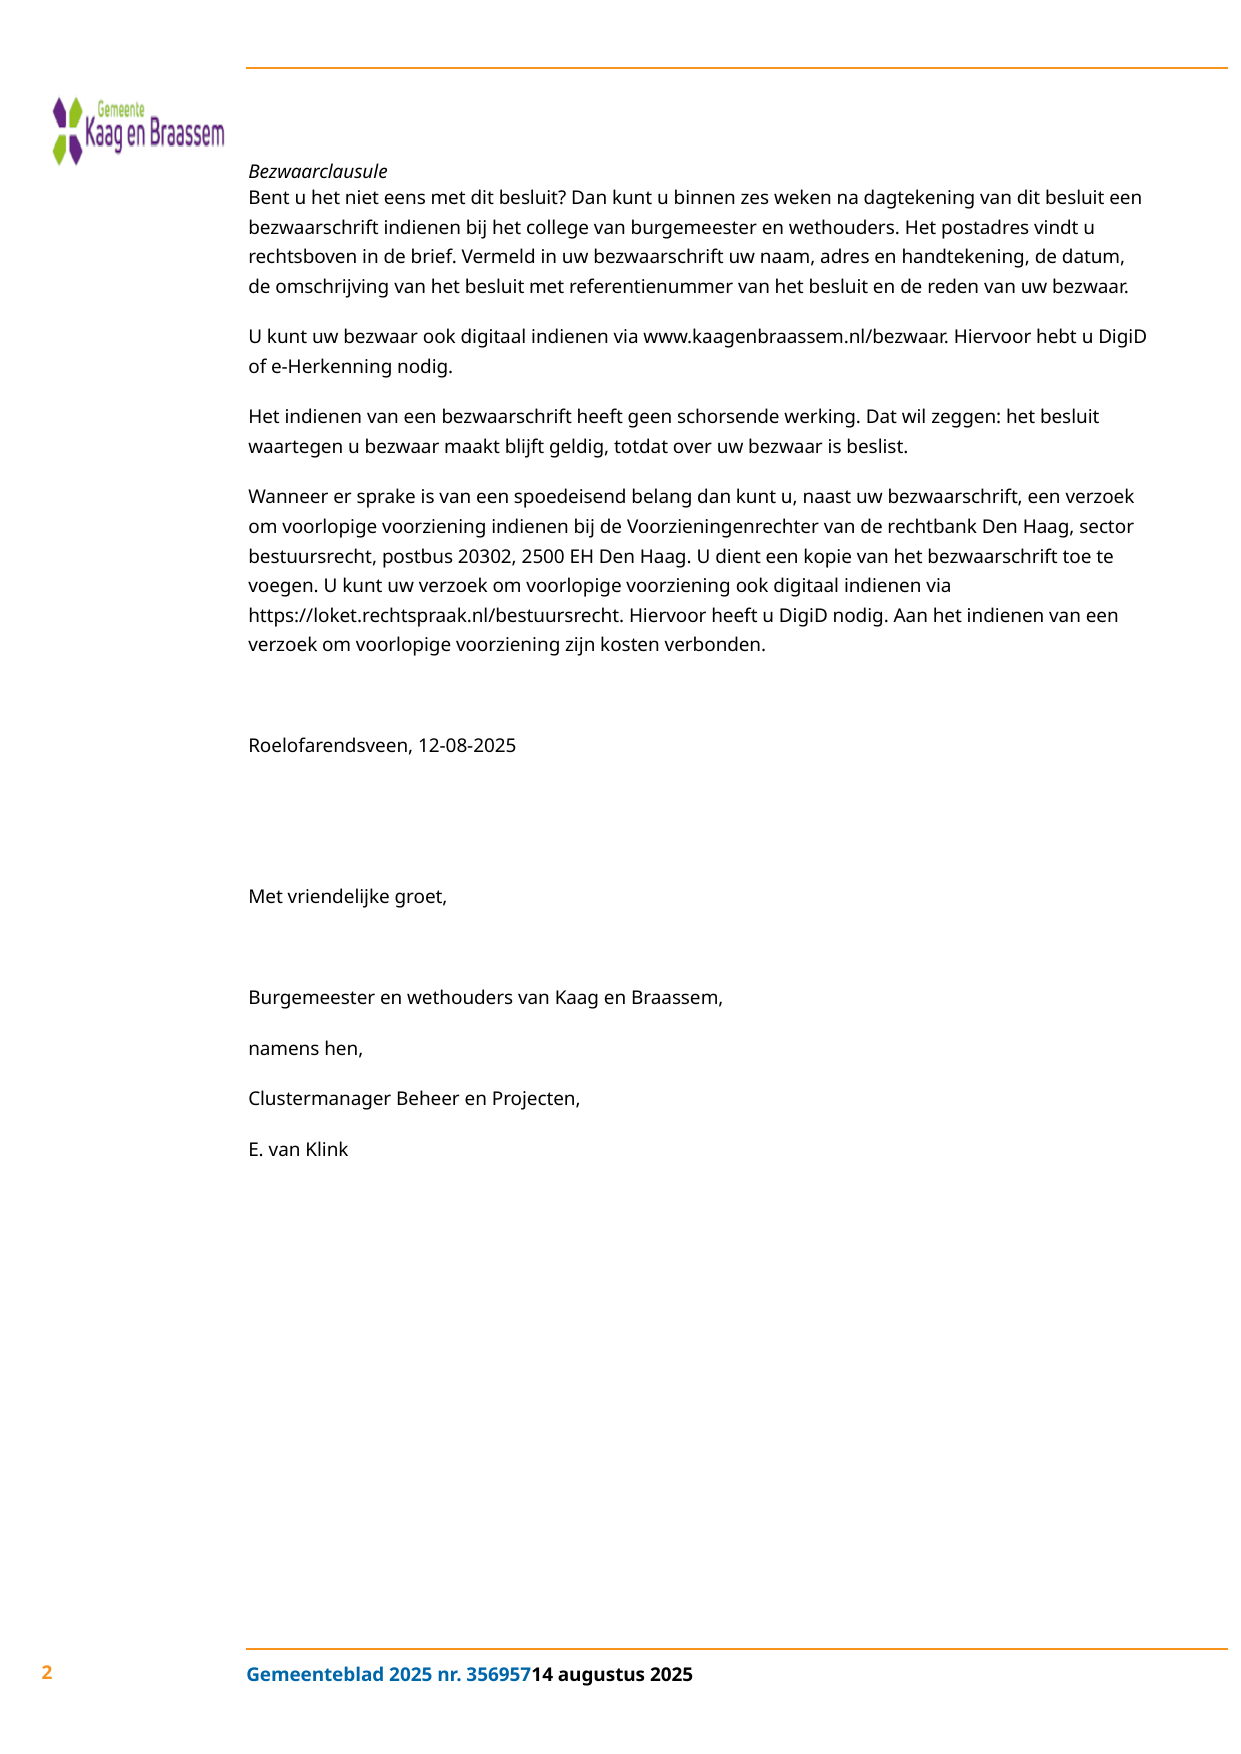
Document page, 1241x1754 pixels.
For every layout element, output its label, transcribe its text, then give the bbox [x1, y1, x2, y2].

text Wanneer er sprake is van een spoedeisend belang dan kunt u, naast uw bezwaarschrift, een verzoek om voorlopige voorziening indienen bij de Voorzieningenrechter van de rechtbank Den Haag, sector bestuursrecht, postbus 20302, 2500 EH Den Haag. U dient een kopie van het bezwaarschrift toe te voegen. U kunt uw verzoek om voorlopige voorziening ook digitaal indienen via https://loket.rechtspraak.nl/bestuursrecht. Hiervoor heeft u DigiD nodig. Aan het indienen van een verzoek om voorlopige voorziening zijn kosten verbonden. [248, 484, 1152, 657]
text Het indienen van een bezwaarschrift heeft geen schorsende werking. Dat wil zeggen: het besluit waartegen u bezwaar maakt blijft geldig, totdat over uw bezwaar is beslist. [248, 404, 1152, 459]
picture [41, 47, 231, 172]
text Burgemeester en wethouders van Kaag en Braassem, [248, 984, 1152, 1010]
text Bezwaarclausule [248, 159, 1152, 184]
text Roelofarendsveen, 12-08-2025 [248, 732, 1152, 758]
text namens hen, [248, 1035, 1152, 1061]
text Bent u het niet eens met dit besluit? Dan kunt u binnen zes weken na dagtekening van dit besluit een bezwaarschrift indienen bij het college van burgemeester en wethouders. Het postadres vindt u rechtsboven in de brief. Vermeld in uw bezwaarschrift uw naam, adres en handtekening, de datum, de omschrijving van het besluit met referentienummer van het besluit en de reden van uw bezwaar. [248, 184, 1152, 299]
text Clustermanager Beheer en Projecten, [248, 1085, 1152, 1111]
text U kunt uw bezwaar ook digitaal indienen via www.kaagenbraassem.nl/bezwaar. Hiervoor hebt u DigiD of e-Herkenning nodig. [248, 324, 1152, 379]
text Met vriendelijke groet, [248, 884, 1152, 909]
text E. van Klink [248, 1136, 1152, 1161]
